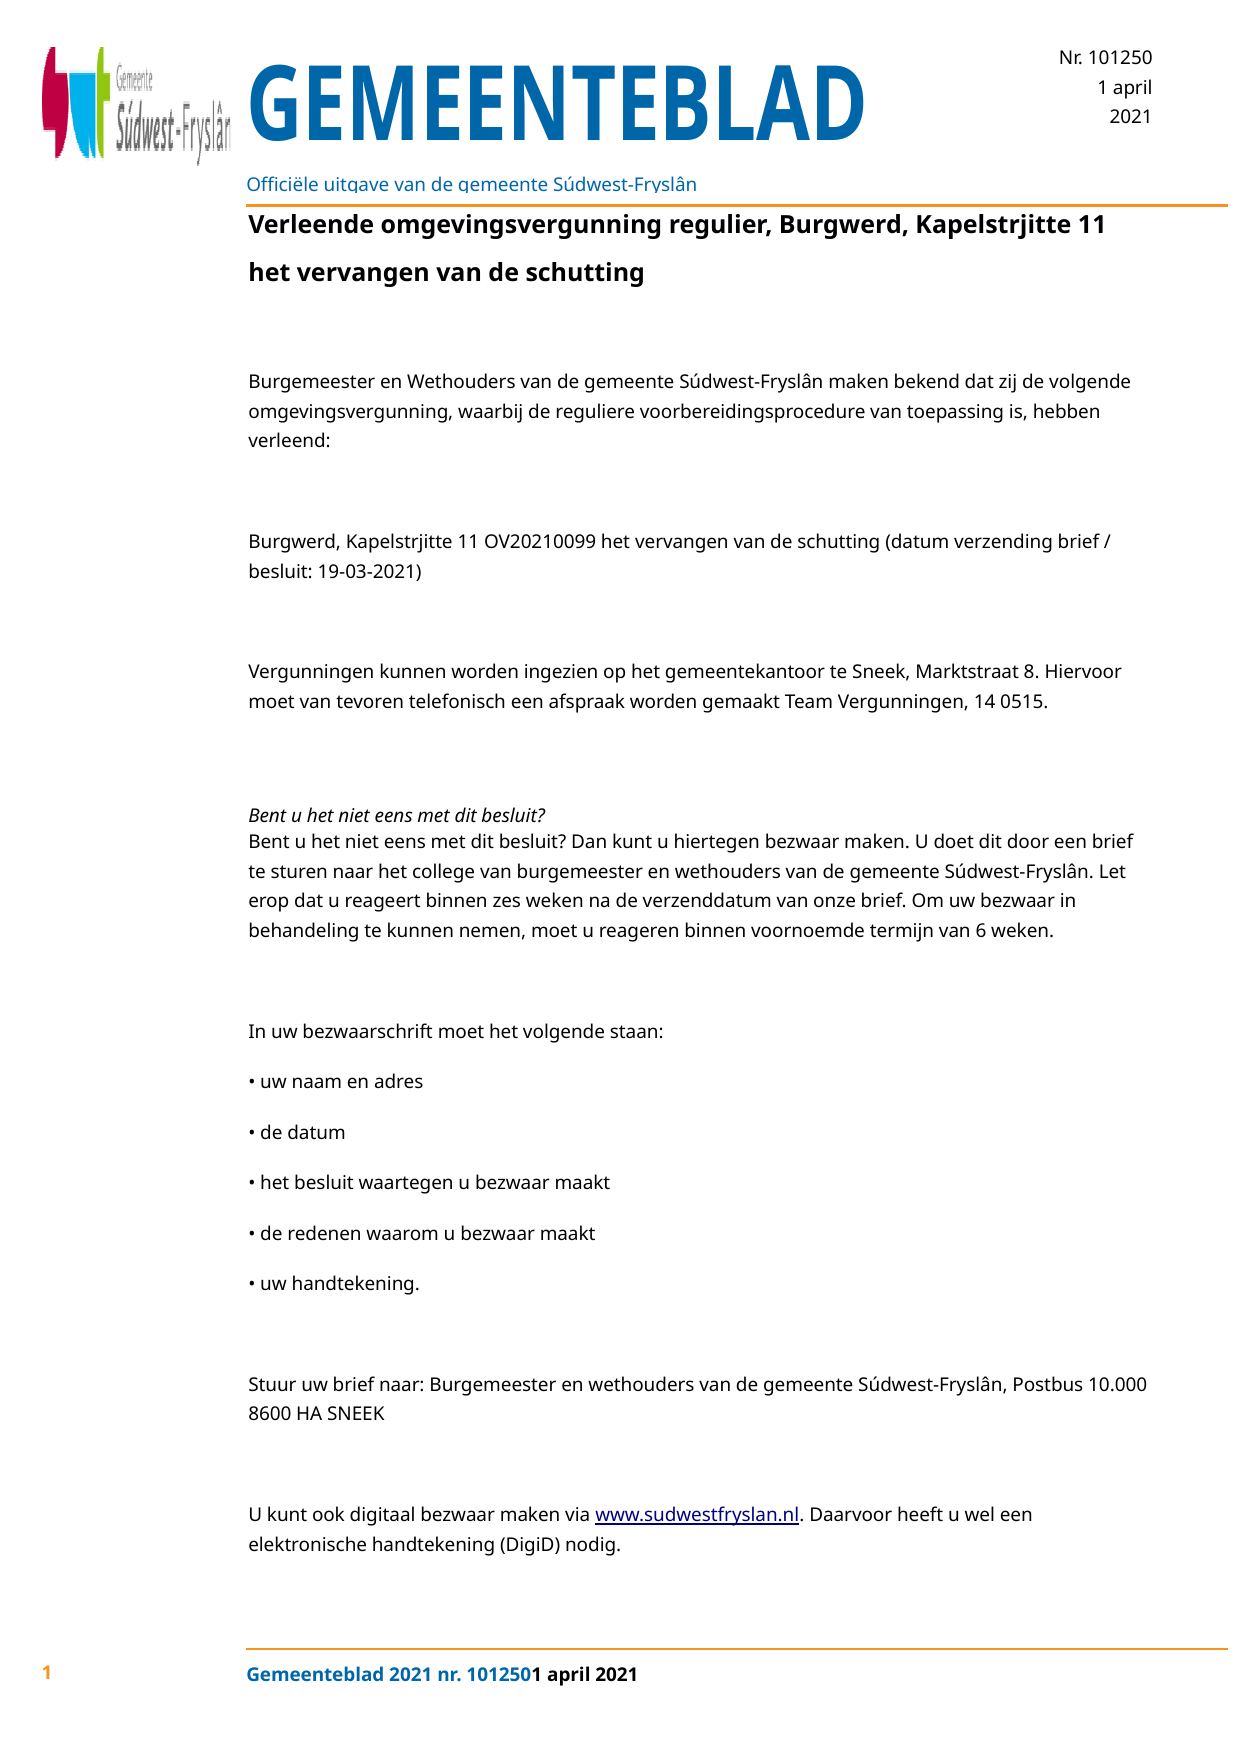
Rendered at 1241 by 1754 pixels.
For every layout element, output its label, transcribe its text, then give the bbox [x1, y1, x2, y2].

text • de redenen waarom u bezwaar maakt [248, 1220, 1152, 1245]
text Bent u het niet eens met dit besluit? Dan kunt u hiertegen bezwaar maken. U doet dit door een brief te sturen naar het college van burgemeester en wethouders van de gemeente Súdwest-Fryslân. Let erop dat u reageert binnen zes weken na de verzenddatum van onze brief. Om uw bezwaar in behandeling te kunnen nemen, moet u reageren binnen voornoemde termijn van 6 weken. [248, 828, 1152, 943]
text U kunt ook digitaal bezwaar maken via www.sudwestfryslan.nl. Daarvoor heeft u wel een elektronische handtekening (DigiD) nodig. [248, 1501, 1152, 1557]
text Bent u het niet eens met dit besluit? [248, 803, 1152, 828]
text • het besluit waartegen u bezwaar maakt [248, 1169, 1152, 1195]
text Burgwerd, Kapelstrjitte 11 OV20210099 het vervangen van de schutting (datum verzending brief / besluit: 19-03-2021) [248, 528, 1152, 584]
picture [41, 47, 231, 172]
text Burgemeester en Wethouders van de gemeente Súdwest-Fryslân maken bekend dat zij de volgende omgevingsvergunning, waarbij de reguliere voorbereidingsprocedure van toepassing is, hebben verleend: [248, 368, 1152, 453]
text Vergunningen kunnen worden ingezien op het gemeentekantoor te Sneek, Marktstraat 8. Hiervoor moet van tevoren telefonisch een afspraak worden gemaakt Team Vergunningen, 14 0515. [248, 659, 1152, 714]
text • uw handtekening. [248, 1270, 1152, 1296]
text Stuur uw brief naar: Burgemeester en wethouders van de gemeente Súdwest-Fryslân, Postbus 10.000 8600 HA SNEEK [248, 1371, 1152, 1426]
text In uw bezwaarschrift moet het volgende staan: [248, 1018, 1152, 1044]
text • uw naam en adres [248, 1068, 1152, 1094]
text Verleende omgevingsvergunning regulier, Burgwerd, Kapelstrjitte 11 het vervangen van de schutting [248, 207, 1152, 288]
text • de datum [248, 1119, 1152, 1144]
